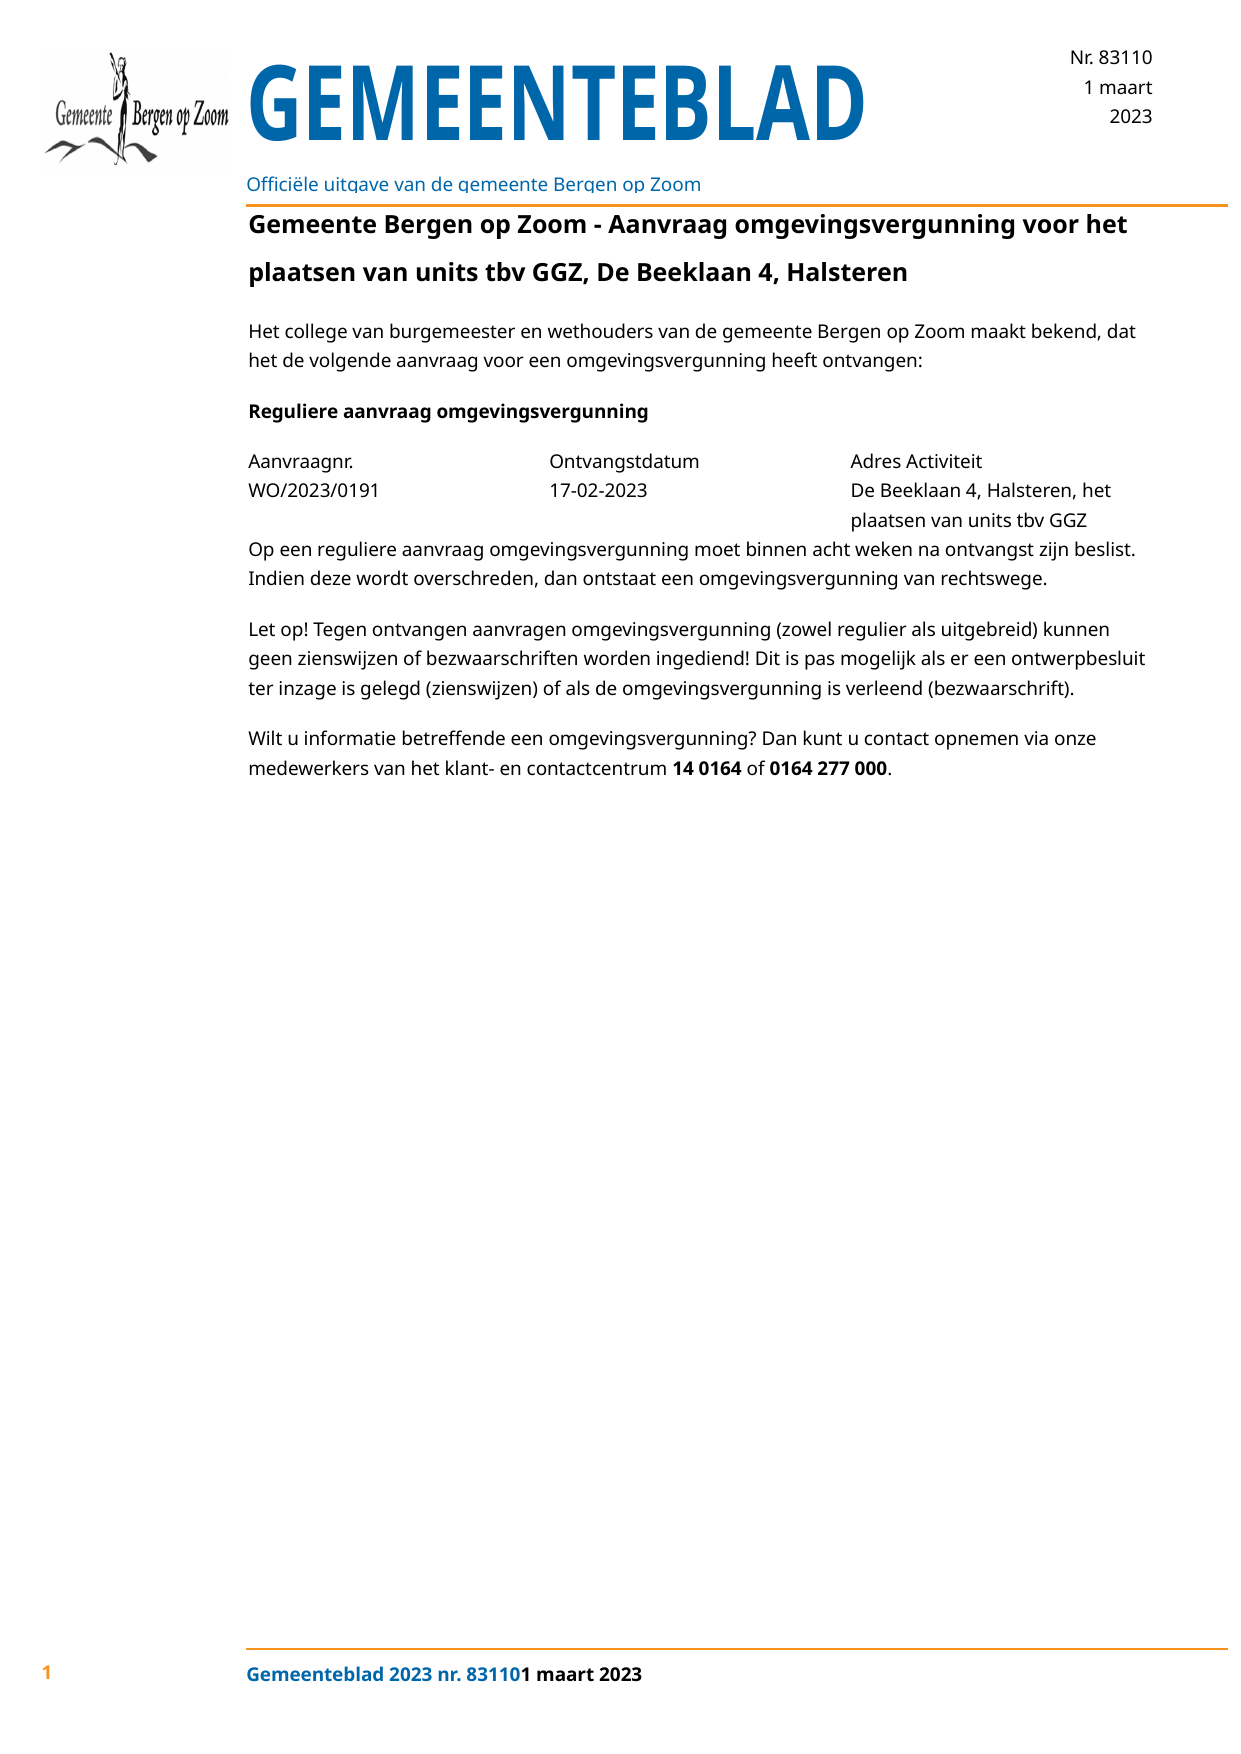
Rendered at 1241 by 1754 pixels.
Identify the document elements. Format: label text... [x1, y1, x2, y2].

table_header Aanvraagnr. [248, 449, 549, 474]
table_header De Beeklaan 4, Halsteren, het plaatsen van units tbv GGZ [850, 478, 1152, 533]
text Gemeente Bergen op Zoom - Aanvraag omgevingsvergunning voor het plaatsen van units tbv GGZ, De Beeklaan 4, Halsteren [248, 207, 1152, 288]
text Wilt u informatie betreffende een omgevingsvergunning? Dan kunt u contact opnemen via onze medewerkers van het klant- en contactcentrum 14 0164 of 0164 277 000. [248, 726, 1152, 781]
text Let op! Tegen ontvangen aanvragen omgevingsvergunning (zowel regulier als uitgebreid) kunnen geen zienswijzen of bezwaarschriften worden ingediend! Dit is pas mogelijk als er een ontwerpbesluit ter inzage is gelegd (zienswijzen) of als de omgevingsvergunning is verleend (bezwaarschrift). [248, 616, 1152, 701]
table_header 17-02-2023 [549, 478, 850, 533]
table_header Ontvangstdatum [549, 449, 850, 474]
table_header WO/2023/0191 [248, 478, 549, 533]
picture [41, 47, 231, 172]
text Op een reguliere aanvraag omgevingsvergunning moet binnen acht weken na ontvangst zijn beslist. Indien deze wordt overschreden, dan ontstaat een omgevingsvergunning van rechtswege. [248, 536, 1152, 591]
text Reguliere aanvraag omgevingsvergunning [248, 398, 1152, 424]
table_header Adres Activiteit [850, 449, 1152, 474]
text Het college van burgemeester en wethouders van de gemeente Bergen op Zoom maakt bekend, dat het de volgende aanvraag voor een omgevingsvergunning heeft ontvangen: [248, 318, 1152, 373]
